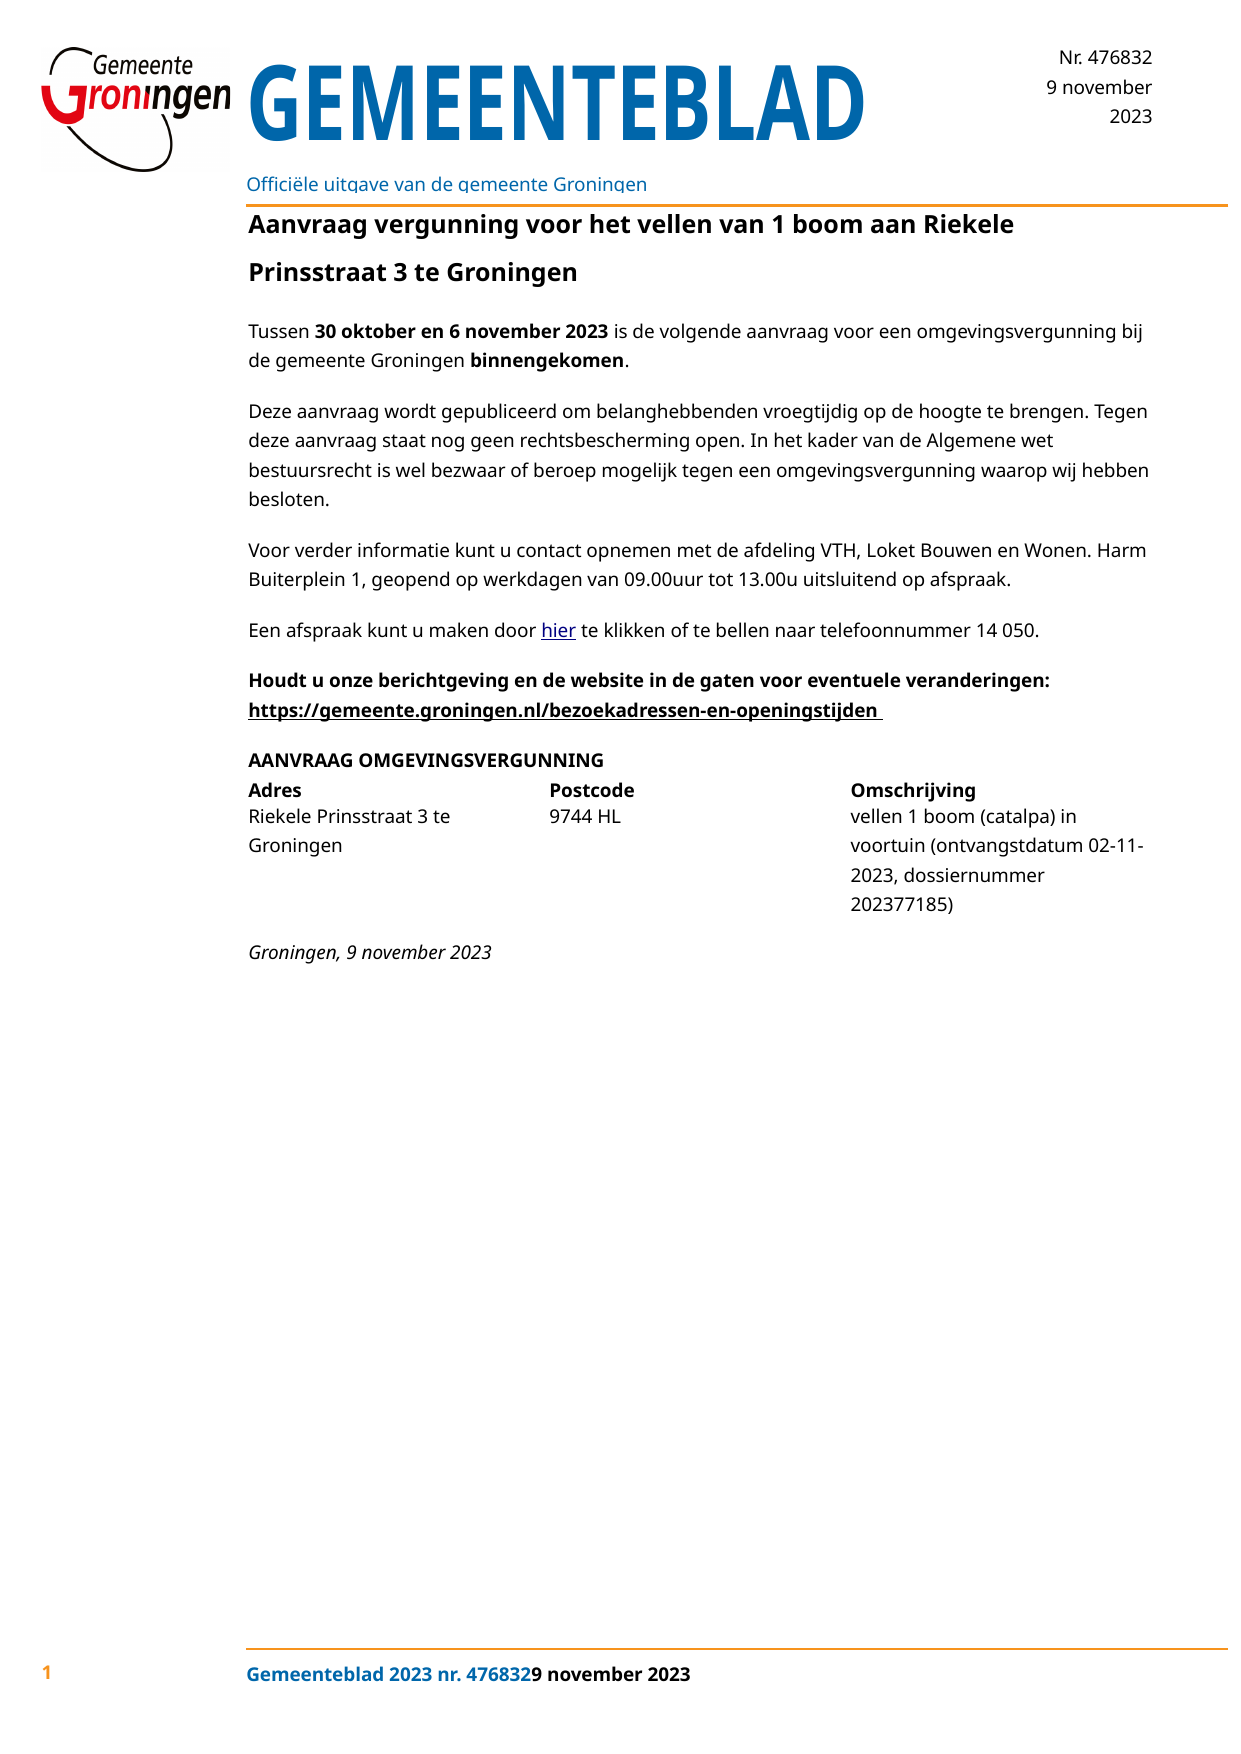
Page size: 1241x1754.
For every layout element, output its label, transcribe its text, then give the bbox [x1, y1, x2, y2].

table_cell vellen 1 boom (catalpa) in voortuin (ontvangstdatum 02-11-2023, dossiernummer 202377185) [850, 803, 1152, 917]
table_header Postcode [549, 777, 850, 803]
text Voor verder informatie kunt u contact opnemen met de afdeling VTH, Loket Bouwen en Wonen. Harm Buiterplein 1, geopend op werkdagen van 09.00uur tot 13.00u uitsluitend op afspraak. [248, 537, 1152, 592]
text Houdt u onze berichtgeving en de website in de gaten voor eventuele veranderingen: https://gemeente.groningen.nl/bezoekadressen-en-openingstijden [248, 667, 1152, 723]
picture [41, 47, 231, 172]
text Deze aanvraag wordt gepubliceerd om belanghebbenden vroegtijdig op de hoogte te brengen. Tegen deze aanvraag staat nog geen rechtsbescherming open. In het kader van de Algemene wet bestuursrecht is wel bezwaar of beroep mogelijk tegen een omgevingsvergunning waarop wij hebben besloten. [248, 398, 1152, 512]
table_cell Riekele Prinsstraat 3 te Groningen [248, 803, 549, 917]
text Groningen, 9 november 2023 [248, 939, 1152, 964]
table_header Adres [248, 777, 549, 803]
table_header Omschrijving [850, 777, 1152, 803]
text Aanvraag vergunning voor het vellen van 1 boom aan Riekele Prinsstraat 3 te Groningen [248, 207, 1152, 288]
text Tussen 30 oktober en 6 november 2023 is de volgende aanvraag voor een omgevingsvergunning bij de gemeente Groningen binnengekomen. [248, 318, 1152, 373]
text Een afspraak kunt u maken door hier te klikken of te bellen naar telefoonnummer 14 050. [248, 617, 1152, 643]
table_cell 9744 HL [549, 803, 850, 917]
text AANVRAAG OMGEVINGSVERGUNNING [248, 747, 1152, 773]
